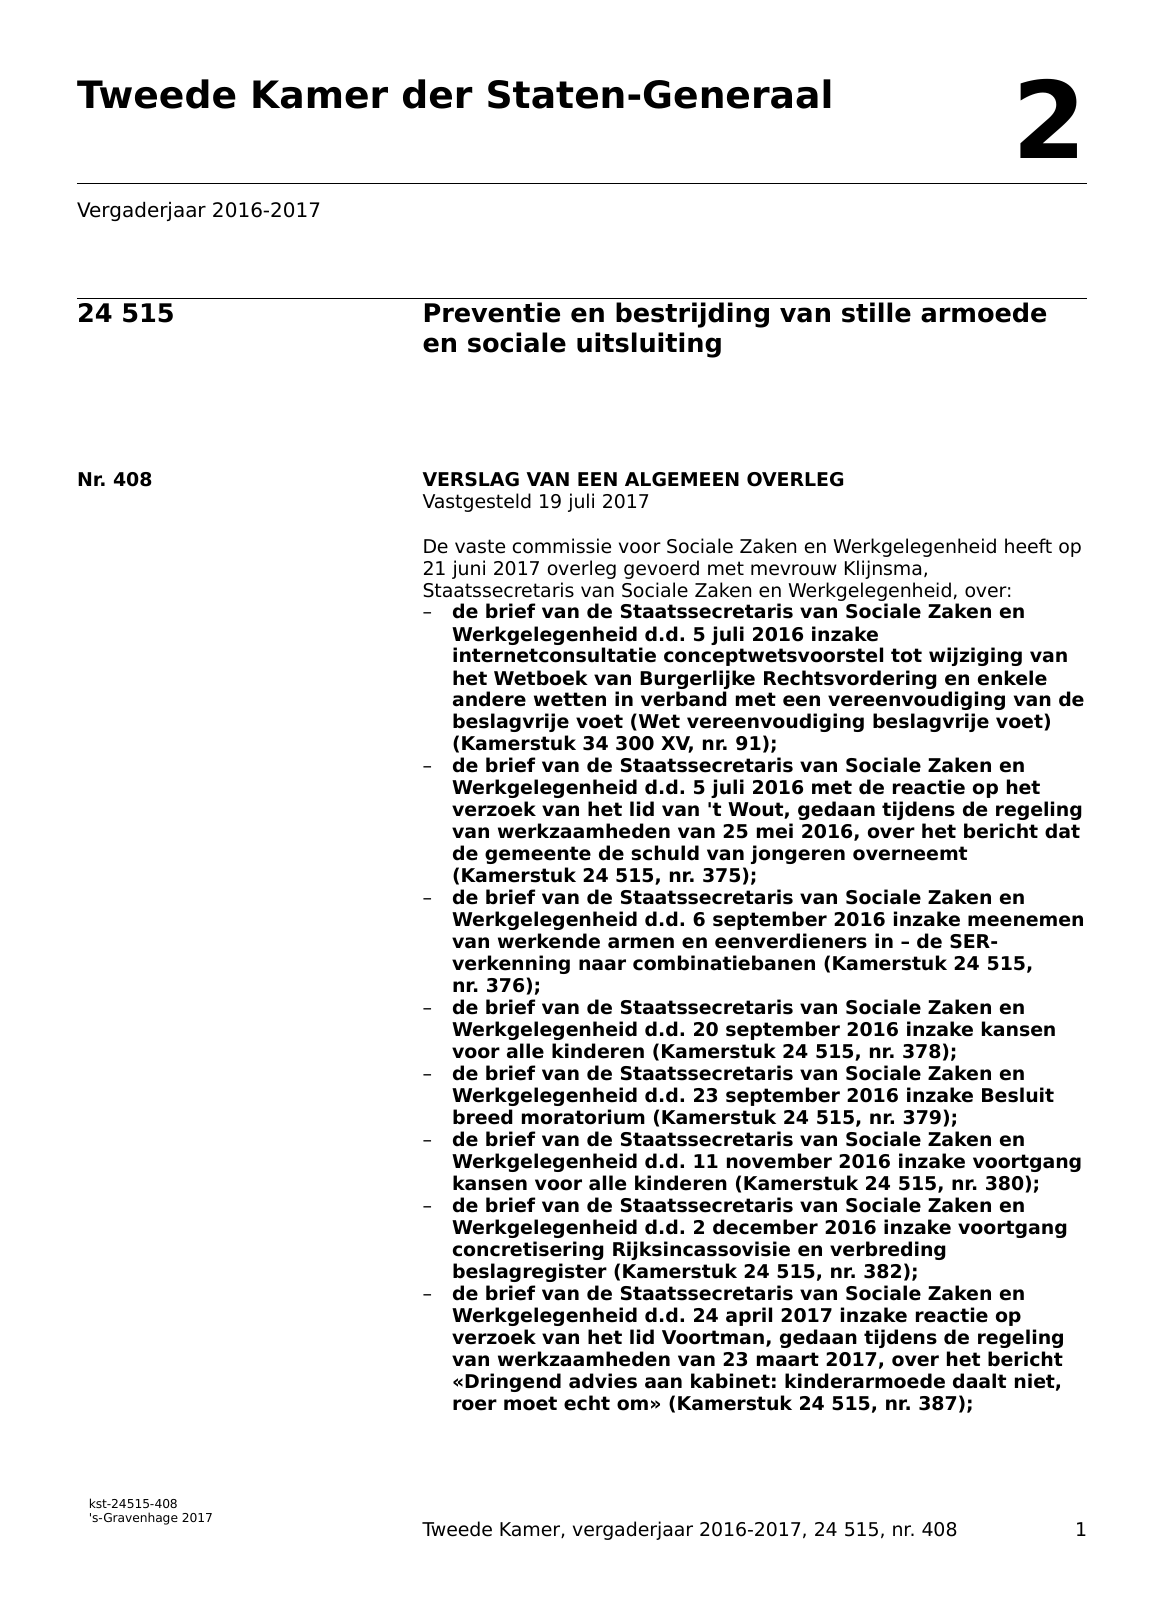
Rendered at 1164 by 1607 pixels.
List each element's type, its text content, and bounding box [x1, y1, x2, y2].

text – de brief van de Staatssecretaris van Sociale Zaken en Werkgelegenheid d.d. 20 september 2016 inzake kansen voor alle kinderen (Kamerstuk 24 515, nr. 378); [422, 997, 1087, 1063]
text – de brief van de Staatssecretaris van Sociale Zaken en Werkgelegenheid d.d. 24 april 2017 inzake reactie op verzoek van het lid Voortman, gedaan tijdens de regeling van werkzaamheden van 23 maart 2017, over het bericht «Dringend advies aan kabinet: kinderarmoede daalt niet, roer moet echt om» (Kamerstuk 24 515, nr. 387); [422, 1283, 1087, 1415]
text 's-Gravenhage 2017 [88, 1511, 323, 1525]
subtitle Nr. 408 VERSLAG VAN EEN ALGEMEEN OVERLEG [77, 469, 1087, 491]
text De vaste commissie voor Sociale Zaken en Werkgelegenheid heeft op 21 juni 2017 overleg gevoerd met mevrouw Klijnsma, Staatssecretaris van Sociale Zaken en Werkgelegenheid, over: [422, 536, 1087, 601]
text kst-24515-408 [88, 1497, 323, 1511]
text – de brief van de Staatssecretaris van Sociale Zaken en Werkgelegenheid d.d. 5 juli 2016 met de reactie op het verzoek van het lid van 't Wout, gedaan tijdens de regeling van werkzaamheden van 25 mei 2016, over het bericht dat de gemeente de schuld van jongeren overneemt (Kamerstuk 24 515, nr. 375); [422, 755, 1087, 887]
text – de brief van de Staatssecretaris van Sociale Zaken en Werkgelegenheid d.d. 11 november 2016 inzake voortgang kansen voor alle kinderen (Kamerstuk 24 515, nr. 380); [422, 1129, 1087, 1195]
subtitle 24 515 Preventie en bestrijding van stille armoede en sociale uitsluiting [77, 299, 1087, 358]
table_cell Vergaderjaar 2016-2017 [77, 184, 1087, 298]
text – de brief van de Staatssecretaris van Sociale Zaken en Werkgelegenheid d.d. 6 september 2016 inzake meenemen van werkende armen en eenverdieners in – de SER-verkenning naar combinatiebanen (Kamerstuk 24 515, nr. 376); [422, 887, 1087, 997]
text – de brief van de Staatssecretaris van Sociale Zaken en Werkgelegenheid d.d. 23 september 2016 inzake Besluit breed moratorium (Kamerstuk 24 515, nr. 379); [422, 1063, 1087, 1129]
table_header 2 [886, 59, 1087, 183]
table_header Tweede Kamer der Staten-Generaal [77, 59, 886, 183]
text – de brief van de Staatssecretaris van Sociale Zaken en Werkgelegenheid d.d. 2 december 2016 inzake voortgang concretisering Rijksincassovisie en verbreding beslagregister (Kamerstuk 24 515, nr. 382); [422, 1195, 1087, 1283]
text – de brief van de Staatssecretaris van Sociale Zaken en Werkgelegenheid d.d. 5 juli 2016 inzake internetconsultatie conceptwetsvoorstel tot wijziging van het Wetboek van Burgerlijke Rechtsvordering en enkele andere wetten in verband met een vereenvoudiging van de beslagvrije voet (Wet vereenvoudiging beslagvrije voet) (Kamerstuk 34 300 XV, nr. 91); [422, 601, 1087, 755]
text Vastgesteld 19 juli 2017 [422, 491, 1087, 513]
